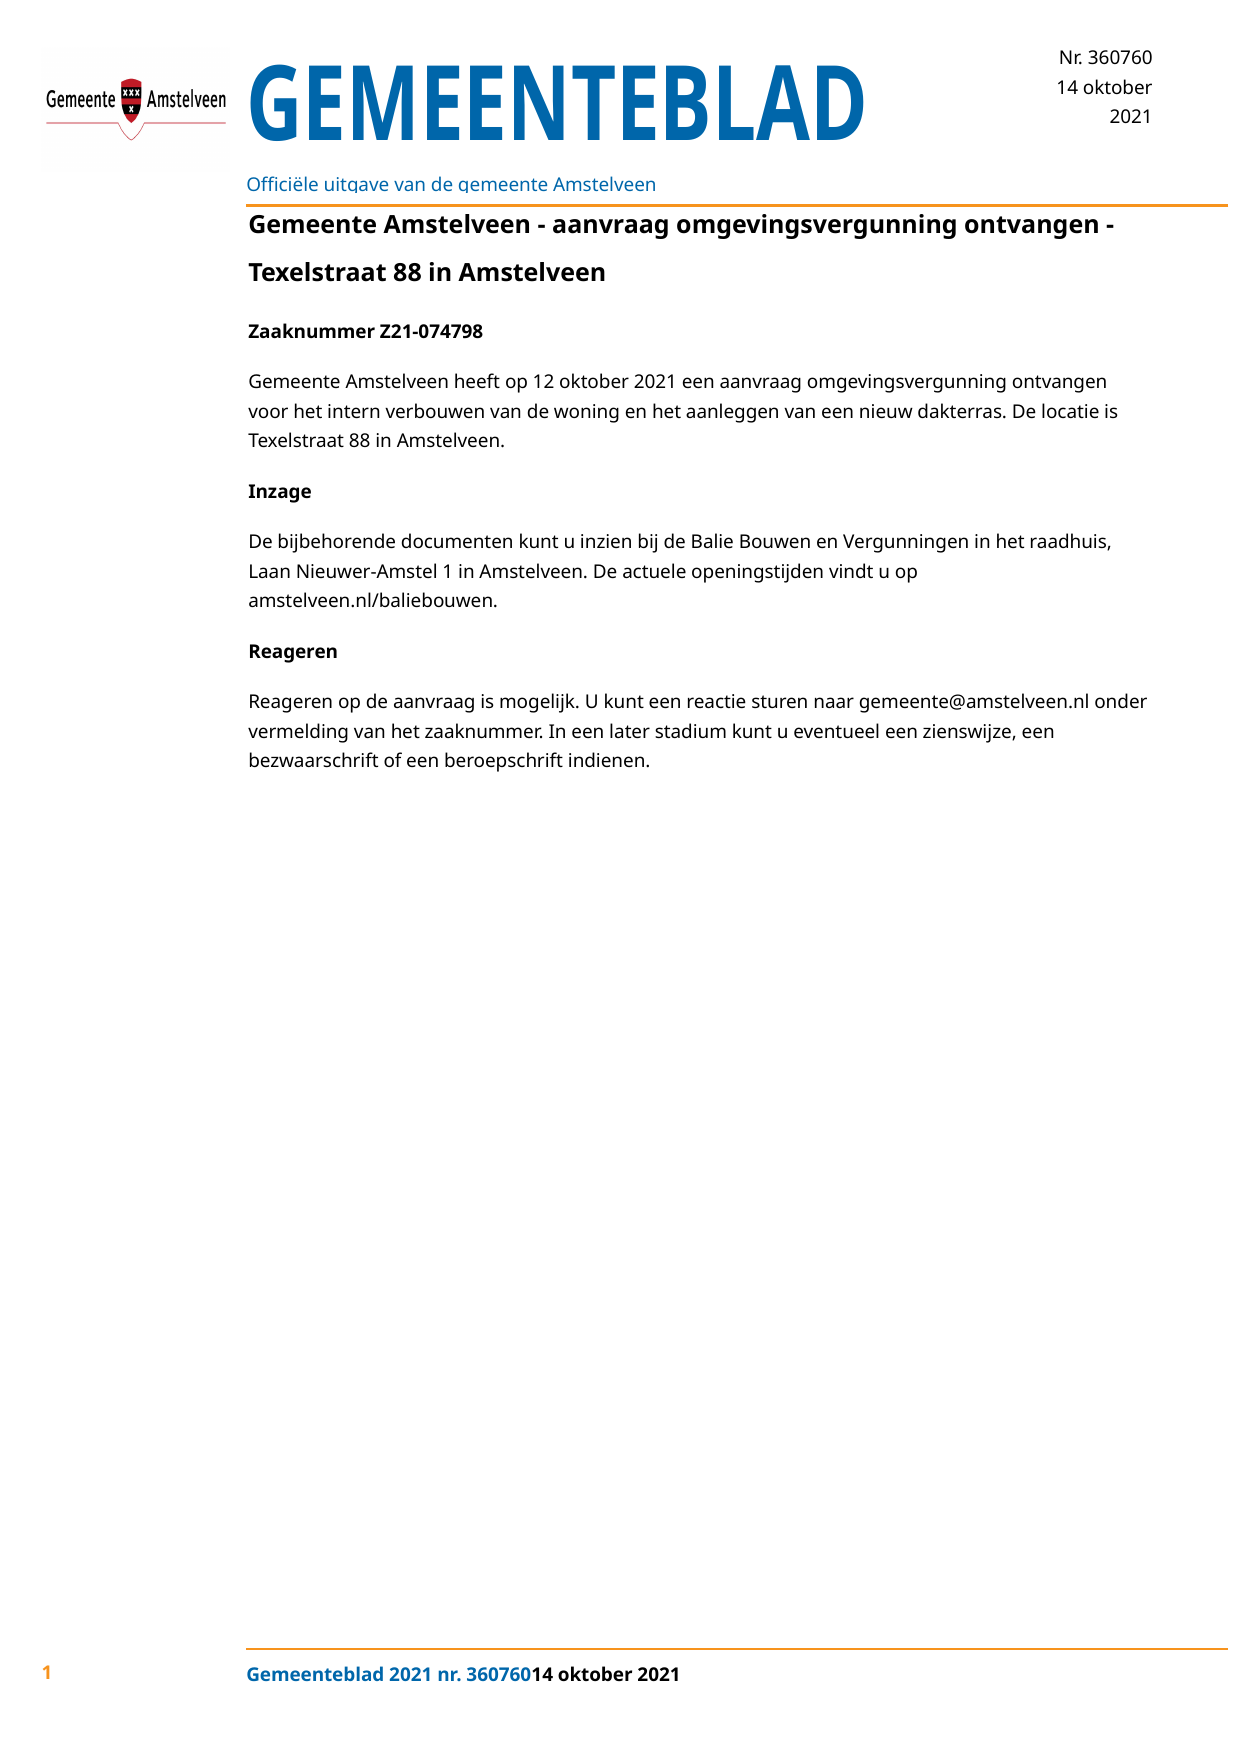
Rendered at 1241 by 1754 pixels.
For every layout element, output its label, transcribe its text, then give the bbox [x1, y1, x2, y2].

text Reageren op de aanvraag is mogelijk. U kunt een reactie sturen naar gemeente@amstelveen.nl onder vermelding van het zaaknummer. In een later stadium kunt u eventueel een zienswijze, een bezwaarschrift of een beroepschrift indienen. [248, 688, 1152, 773]
text Inzage [248, 478, 1152, 504]
text De bijbehorende documenten kunt u inzien bij de Balie Bouwen en Vergunningen in het raadhuis, Laan Nieuwer-Amstel 1 in Amstelveen. De actuele openingstijden vindt u op amstelveen.nl/baliebouwen. [248, 528, 1152, 613]
text Zaaknummer Z21-074798 [248, 318, 1152, 344]
text Gemeente Amstelveen - aanvraag omgevingsvergunning ontvangen - Texelstraat 88 in Amstelveen [248, 207, 1152, 288]
text Reageren [248, 638, 1152, 664]
picture [41, 47, 231, 172]
text Gemeente Amstelveen heeft op 12 oktober 2021 een aanvraag omgevingsvergunning ontvangen voor het intern verbouwen van de woning en het aanleggen van een nieuw dakterras. De locatie is Texelstraat 88 in Amstelveen. [248, 368, 1152, 453]
